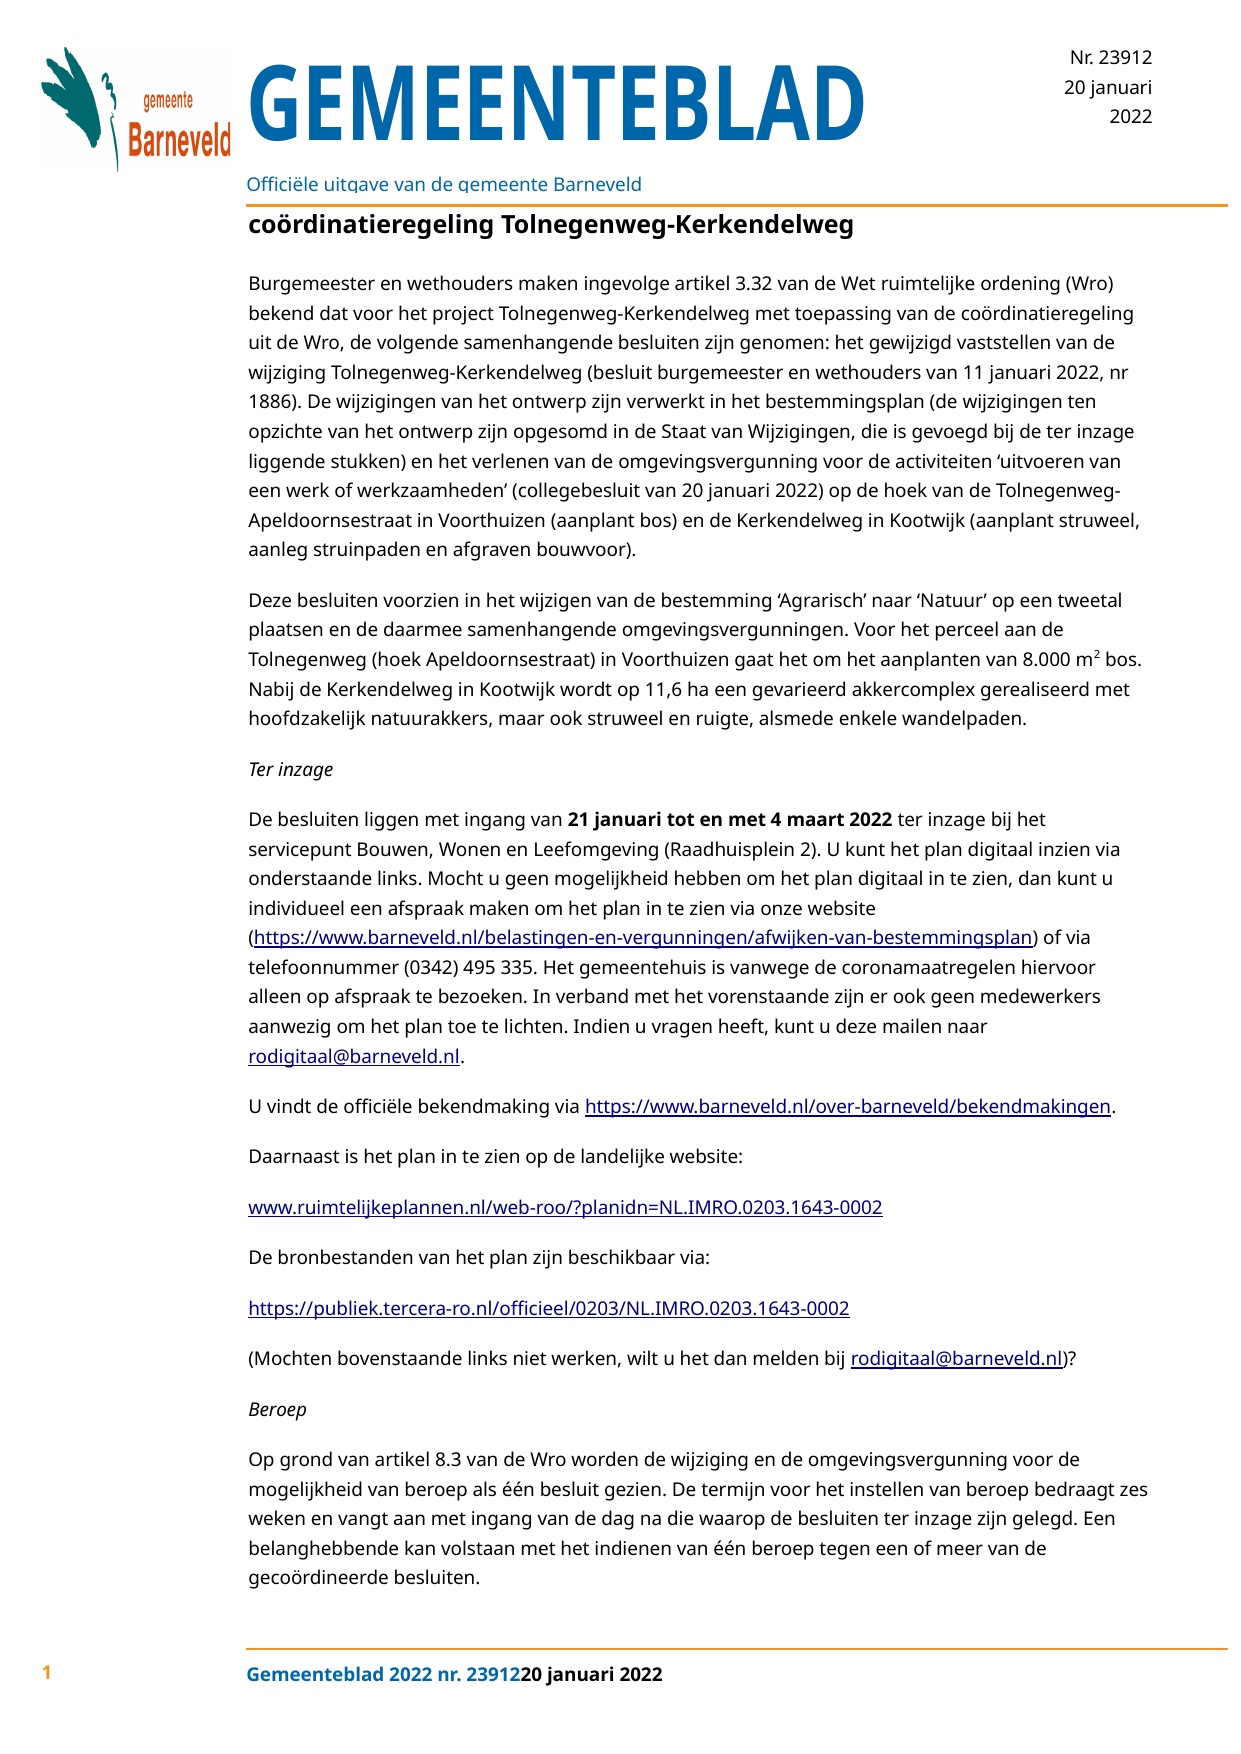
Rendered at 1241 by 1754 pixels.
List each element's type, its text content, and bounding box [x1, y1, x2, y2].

text Daarnaast is het plan in te zien op de landelijke website: [248, 1144, 1152, 1169]
text U vindt de officiële bekendmaking via https://www.barneveld.nl/over-barneveld/bekendmakingen. [248, 1093, 1152, 1119]
text Deze besluiten voorzien in het wijzigen van de bestemming ‘Agrarisch’ naar ‘Natuur’ op een tweetal plaatsen en de daarmee samenhangende omgevingsvergunningen. Voor het perceel aan de Tolnegenweg (hoek Apeldoornsestraat) in Voorthuizen gaat het om het aanplanten van 8.000 m2 bos. Nabij de Kerkendelweg in Kootwijk wordt op 11,6 ha een gevarieerd akkercomplex gerealiseerd met hoofdzakelijk natuurakkers, maar ook struweel en ruigte, alsmede enkele wandelpaden. [248, 587, 1152, 731]
text www.ruimtelijkeplannen.nl/web-roo/?planidn=NL.IMRO.0203.1643-0002 [248, 1194, 1152, 1220]
text Ter inzage [248, 756, 1152, 781]
text De bronbestanden van het plan zijn beschikbaar via: [248, 1244, 1152, 1270]
text coördinatieregeling Tolnegenweg-Kerkendelweg [248, 207, 1152, 241]
text Burgemeester en wethouders maken ingevolge artikel 3.32 van de Wet ruimtelijke ordening (Wro) bekend dat voor het project Tolnegenweg-Kerkendelweg met toepassing van de coördinatieregeling uit de Wro, de volgende samenhangende besluiten zijn genomen: het gewijzigd vaststellen van de wijziging Tolnegenweg-Kerkendelweg (besluit burgemeester en wethouders van 11 januari 2022, nr 1886). De wijzigingen van het ontwerp zijn verwerkt in het bestemmingsplan (de wijzigingen ten opzichte van het ontwerp zijn opgesomd in de Staat van Wijzigingen, die is gevoegd bij de ter inzage liggende stukken) en het verlenen van de omgevingsvergunning voor de activiteiten ‘uitvoeren van een werk of werkzaamheden’ (collegebesluit van 20 januari 2022) op de hoek van de Tolnegenweg-Apeldoornsestraat in Voorthuizen (aanplant bos) en de Kerkendelweg in Kootwijk (aanplant struweel, aanleg struinpaden en afgraven bouwvoor). [248, 270, 1152, 562]
text De besluiten liggen met ingang van 21 januari tot en met 4 maart 2022 ter inzage bij het servicepunt Bouwen, Wonen en Leefomgeving (Raadhuisplein 2). U kunt het plan digitaal inzien via onderstaande links. Mocht u geen mogelijkheid hebben om het plan digitaal in te zien, dan kunt u individueel een afspraak maken om het plan in te zien via onze website (https://www.barneveld.nl/belastingen-en-vergunningen/afwijken-van-bestemmingsplan) of via telefoonnummer (0342) 495 335. Het gemeentehuis is vanwege de coronamaatregelen hiervoor alleen op afspraak te bezoeken. In verband met het vorenstaande zijn er ook geen medewerkers aanwezig om het plan toe te lichten. Indien u vragen heeft, kunt u deze mailen naar rodigitaal@barneveld.nl. [248, 806, 1152, 1068]
text Op grond van artikel 8.3 van de Wro worden de wijziging en de omgevingsvergunning voor de mogelijkheid van beroep als één besluit gezien. De termijn voor het instellen van beroep bedraagt zes weken en vangt aan met ingang van de dag na die waarop de besluiten ter inzage zijn gelegd. Een belanghebbende kan volstaan met het indienen van één beroep tegen een of meer van de gecoördineerde besluiten. [248, 1446, 1152, 1590]
text https://publiek.tercera-ro.nl/officieel/0203/NL.IMRO.0203.1643-0002 [248, 1295, 1152, 1321]
picture [41, 47, 231, 172]
text Beroep [248, 1396, 1152, 1421]
text (Mochten bovenstaande links niet werken, wilt u het dan melden bij rodigitaal@barneveld.nl)? [248, 1345, 1152, 1371]
